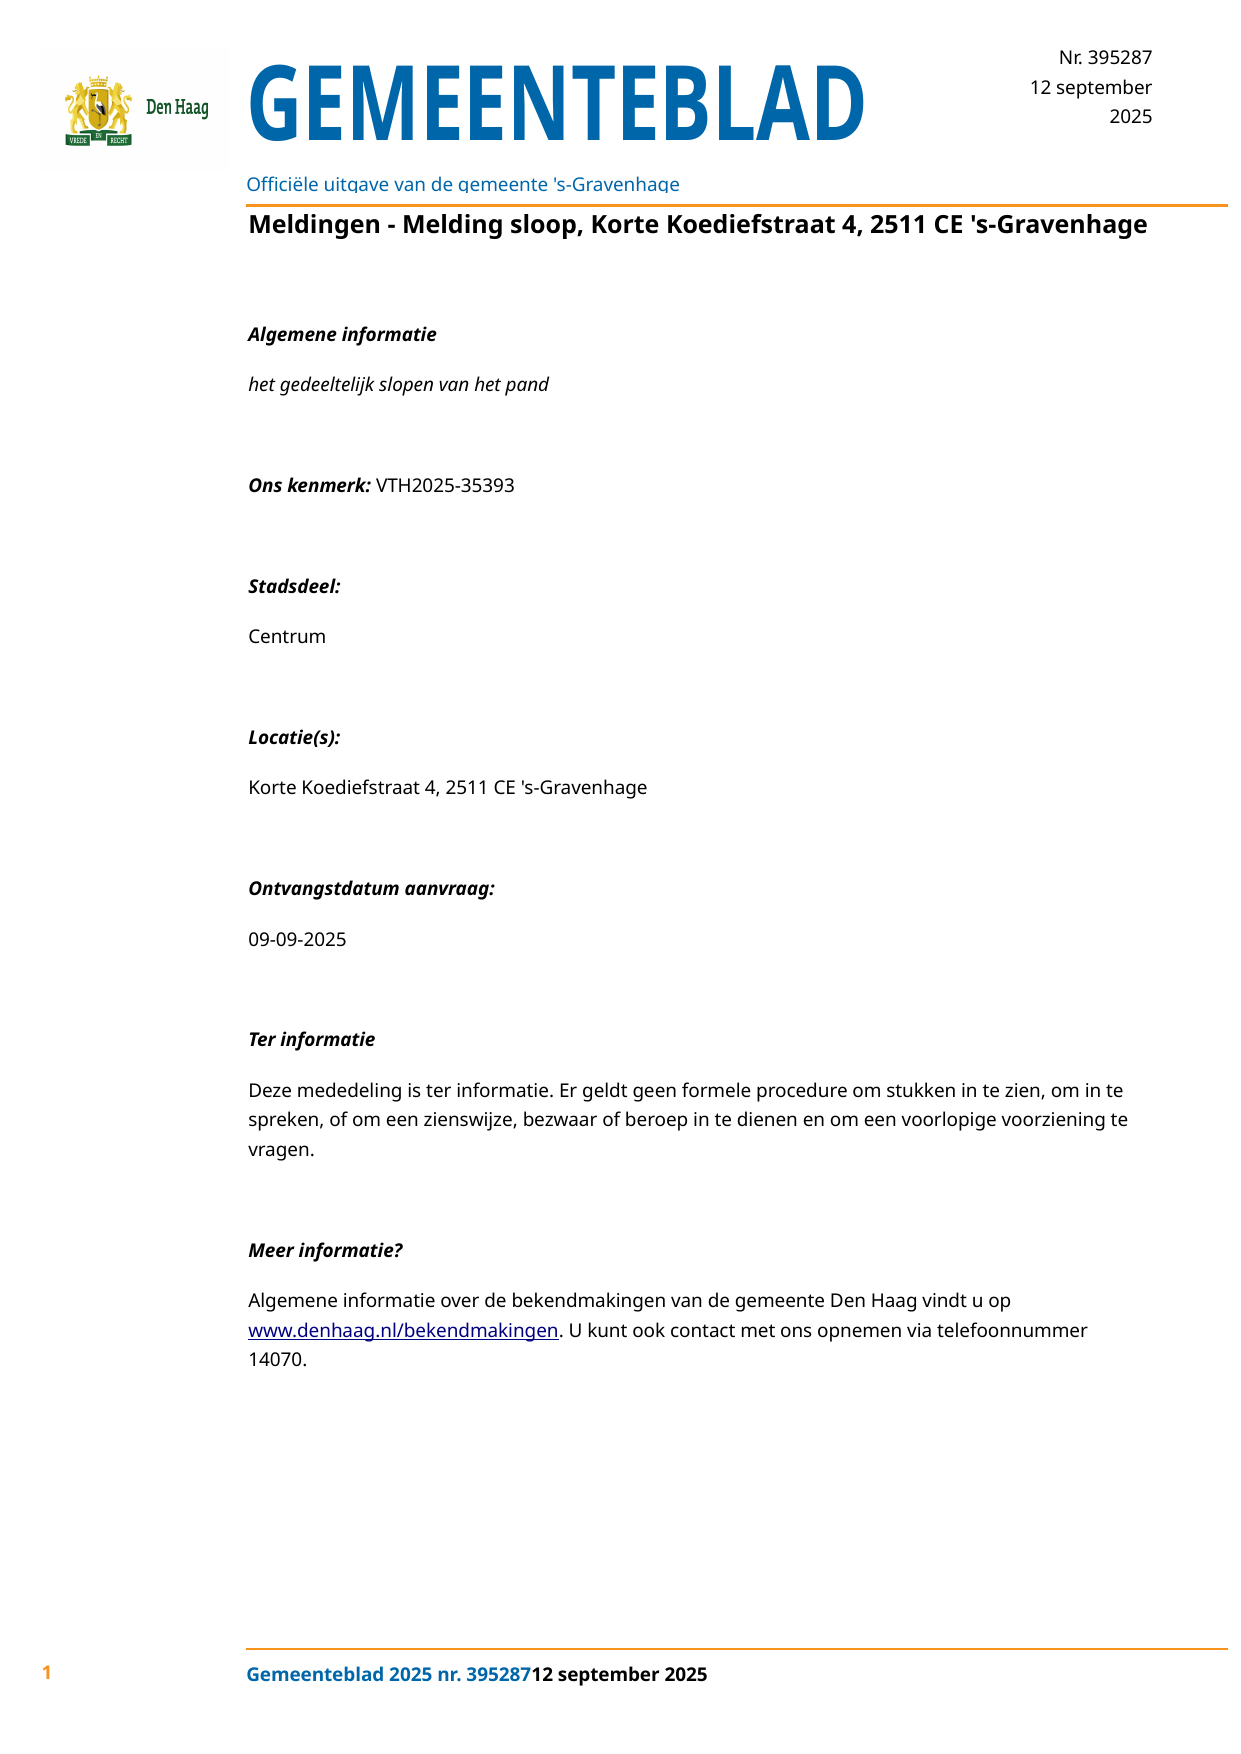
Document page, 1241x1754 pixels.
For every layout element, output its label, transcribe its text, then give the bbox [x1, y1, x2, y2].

text het gedeeltelijk slopen van het pand [248, 371, 1152, 397]
text Locatie(s): [248, 724, 1152, 750]
text Meer informatie? [248, 1237, 1152, 1263]
text Algemene informatie over de bekendmakingen van de gemeente Den Haag vindt u op www.denhaag.nl/bekendmakingen. U kunt ook contact met ons opnemen via telefoonnummer 14070. [248, 1287, 1152, 1372]
text Centrum [248, 623, 1152, 649]
text Ons kenmerk: VTH2025-35393 [248, 472, 1152, 498]
text 09-09-2025 [248, 926, 1152, 951]
text Meldingen - Melding sloop, Korte Koediefstraat 4, 2511 CE 's-Gravenhage [248, 207, 1152, 241]
text Ter informatie [248, 1027, 1152, 1052]
text Ontvangstdatum aanvraag: [248, 875, 1152, 901]
text Stadsdeel: [248, 573, 1152, 598]
picture [41, 47, 231, 172]
text Algemene informatie [248, 321, 1152, 346]
text Korte Koediefstraat 4, 2511 CE 's-Gravenhage [248, 774, 1152, 800]
text Deze mededeling is ter informatie. Er geldt geen formele procedure om stukken in te zien, om in te spreken, of om een zienswijze, bezwaar of beroep in te dienen en om een voorlopige voorziening te vragen. [248, 1077, 1152, 1162]
